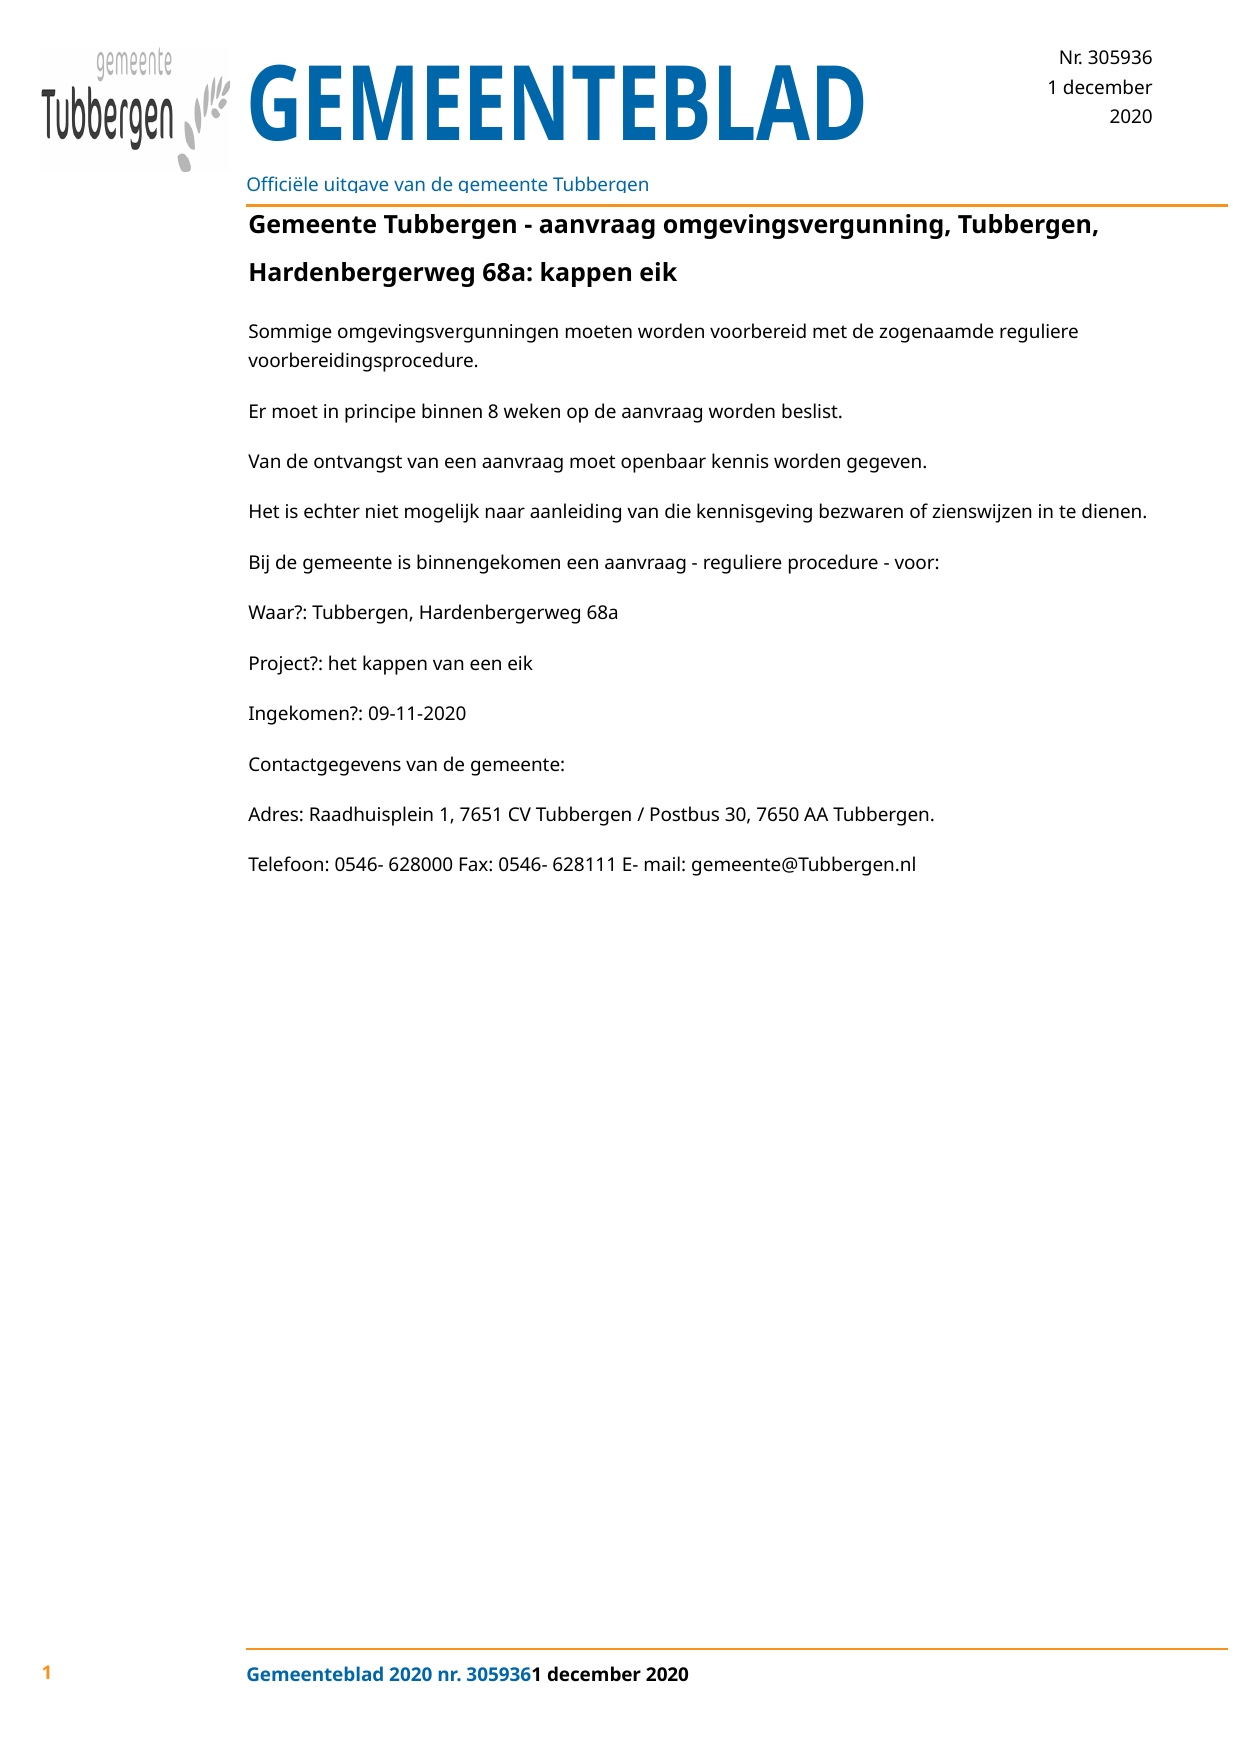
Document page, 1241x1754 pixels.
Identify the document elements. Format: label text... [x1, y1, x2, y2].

text Waar?: Tubbergen, Hardenbergerweg 68a [248, 599, 1152, 625]
text Project?: het kappen van een eik [248, 650, 1152, 676]
picture [41, 47, 231, 172]
text Telefoon: 0546- 628000 Fax: 0546- 628111 E- mail: gemeente@Tubbergen.nl [248, 852, 1152, 877]
text Contactgegevens van de gemeente: [248, 751, 1152, 777]
text Ingekomen?: 09-11-2020 [248, 700, 1152, 726]
text Sommige omgevingsvergunningen moeten worden voorbereid met de zogenaamde reguliere voorbereidingsprocedure. [248, 318, 1152, 373]
text Gemeente Tubbergen - aanvraag omgevingsvergunning, Tubbergen, Hardenbergerweg 68a: kappen eik [248, 207, 1152, 288]
text Het is echter niet mogelijk naar aanleiding van die kennisgeving bezwaren of zienswijzen in te dienen. [248, 499, 1152, 524]
text Bij de gemeente is binnengekomen een aanvraag - reguliere procedure - voor: [248, 549, 1152, 575]
text Adres: Raadhuisplein 1, 7651 CV Tubbergen / Postbus 30, 7650 AA Tubbergen. [248, 801, 1152, 827]
text Er moet in principe binnen 8 weken op de aanvraag worden beslist. [248, 398, 1152, 424]
text Van de ontvangst van een aanvraag moet openbaar kennis worden gegeven. [248, 448, 1152, 474]
